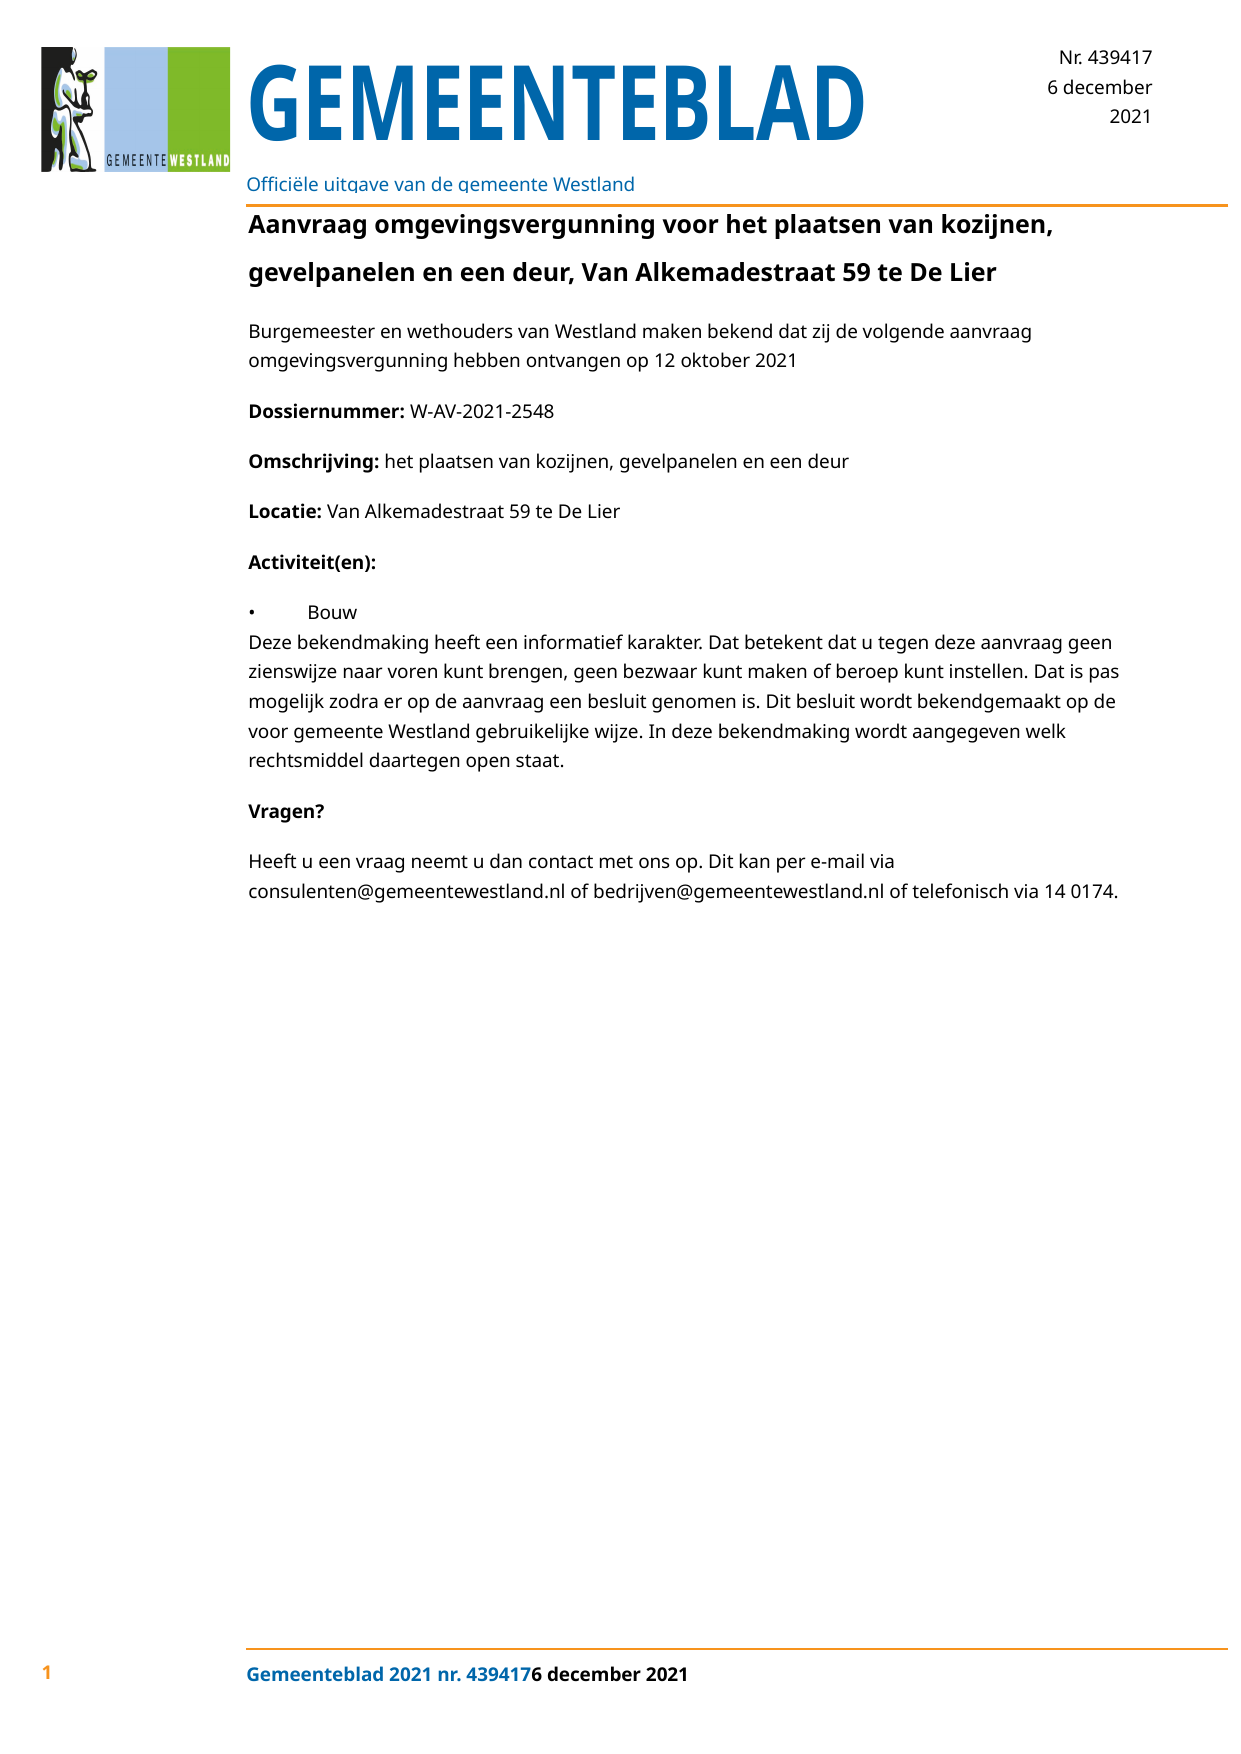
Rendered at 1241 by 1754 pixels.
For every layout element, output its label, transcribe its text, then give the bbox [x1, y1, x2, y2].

text Vragen? [248, 798, 1152, 824]
text Burgemeester en wethouders van Westland maken bekend dat zij de volgende aanvraag omgevingsvergunning hebben ontvangen op 12 oktober 2021 [248, 318, 1152, 373]
text Dossiernummer: W-AV-2021-2548 [248, 398, 1152, 424]
list Bouw [248, 599, 1152, 625]
text Heeft u een vraag neemt u dan contact met ons op. Dit kan per e-mail via consulenten@gemeentewestland.nl of bedrijven@gemeentewestland.nl of telefonisch via 14 0174. [248, 848, 1152, 904]
text Omschrijving: het plaatsen van kozijnen, gevelpanelen en een deur [248, 448, 1152, 474]
text Deze bekendmaking heeft een informatief karakter. Dat betekent dat u tegen deze aanvraag geen zienswijze naar voren kunt brengen, geen bezwaar kunt maken of beroep kunt instellen. Dat is pas mogelijk zodra er op de aanvraag een besluit genomen is. Dit besluit wordt bekendgemaakt op de voor gemeente Westland gebruikelijke wijze. In deze bekendmaking wordt aangegeven welk rechtsmiddel daartegen open staat. [248, 629, 1152, 773]
text Activiteit(en): [248, 549, 1152, 575]
text Locatie: Van Alkemadestraat 59 te De Lier [248, 499, 1152, 524]
text Aanvraag omgevingsvergunning voor het plaatsen van kozijnen, gevelpanelen en een deur, Van Alkemadestraat 59 te De Lier [248, 207, 1152, 288]
picture [41, 47, 231, 172]
